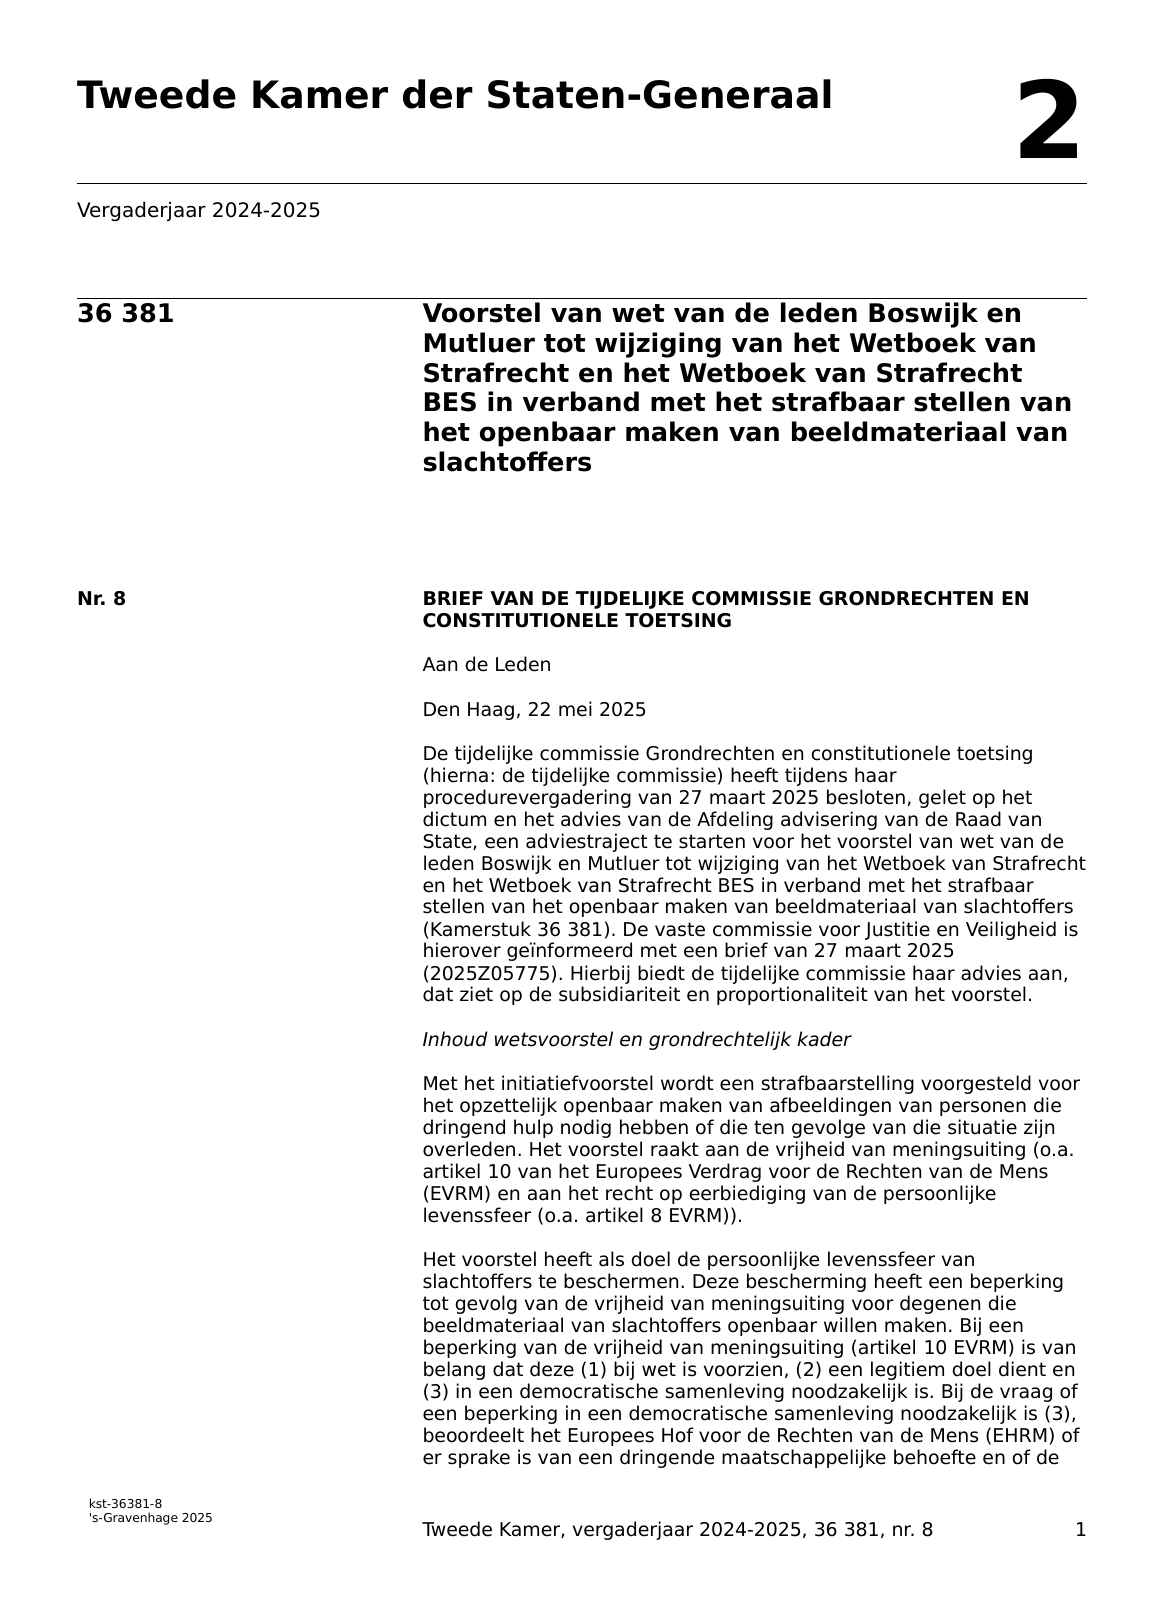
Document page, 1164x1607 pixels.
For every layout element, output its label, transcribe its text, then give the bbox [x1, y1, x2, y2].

text Met het initiatiefvoorstel wordt een strafbaarstelling voorgesteld voor het opzettelijk openbaar maken van afbeeldingen van personen die dringend hulp nodig hebben of die ten gevolge van die situatie zijn overleden. Het voorstel raakt aan de vrijheid van meningsuiting (o.a. artikel 10 van het Europees Verdrag voor de Rechten van de Mens (EVRM) en aan het recht op eerbiediging van de persoonlijke levenssfeer (o.a. artikel 8 EVRM)). [422, 1073, 1087, 1227]
table_header Tweede Kamer der Staten-Generaal [77, 59, 886, 183]
text De tijdelijke commissie Grondrechten en constitutionele toetsing (hierna: de tijdelijke commissie) heeft tijdens haar procedurevergadering van 27 maart 2025 besloten, gelet op het dictum en het advies van de Afdeling advisering van de Raad van State, een adviestraject te starten voor het voorstel van wet van de leden Boswijk en Mutluer tot wijziging van het Wetboek van Strafrecht en het Wetboek van Strafrecht BES in verband met het strafbaar stellen van het openbaar maken van beeldmateriaal van slachtoffers (Kamerstuk 36 381). De vaste commissie voor Justitie en Veiligheid is hierover geïnformeerd met een brief van 27 maart 2025 (2025Z05775). Hierbij biedt de tijdelijke commissie haar advies aan, dat ziet op de subsidiariteit en proportionaliteit van het voorstel. [422, 743, 1087, 1006]
subtitle Inhoud wetsvoorstel en grondrechtelijk kader [422, 1028, 1087, 1051]
table_header 2 [886, 59, 1087, 183]
table_cell Vergaderjaar 2024-2025 [77, 184, 1087, 298]
text Den Haag, 22 mei 2025 [422, 698, 1087, 720]
subtitle Nr. 8 BRIEF VAN DE TIJDELIJKE COMMISSIE GRONDRECHTEN EN CONSTITUTIONELE TOETSING [77, 588, 1087, 632]
text 's-Gravenhage 2025 [88, 1511, 323, 1525]
subtitle 36 381 Voorstel van wet van de leden Boswijk en Mutluer tot wijziging van het Wetboek van Strafrecht en het Wetboek van Strafrecht BES in verband met het strafbaar stellen van het openbaar maken van beeldmateriaal van slachtoffers [77, 299, 1087, 477]
text Aan de Leden [422, 654, 1087, 676]
text kst-36381-8 [88, 1497, 323, 1511]
text Het voorstel heeft als doel de persoonlijke levenssfeer van slachtoffers te beschermen. Deze bescherming heeft een beperking tot gevolg van de vrijheid van meningsuiting voor degenen die beeldmateriaal van slachtoffers openbaar willen maken. Bij een beperking van de vrijheid van meningsuiting (artikel 10 EVRM) is van belang dat deze (1) bij wet is voorzien, (2) een legitiem doel dient en (3) in een democratische samenleving noodzakelijk is. Bij de vraag of een beperking in een democratische samenleving noodzakelijk is (3), beoordeelt het Europees Hof voor de Rechten van de Mens (EHRM) of er sprake is van een dringende maatschappelijke behoefte en of de [422, 1249, 1087, 1468]
